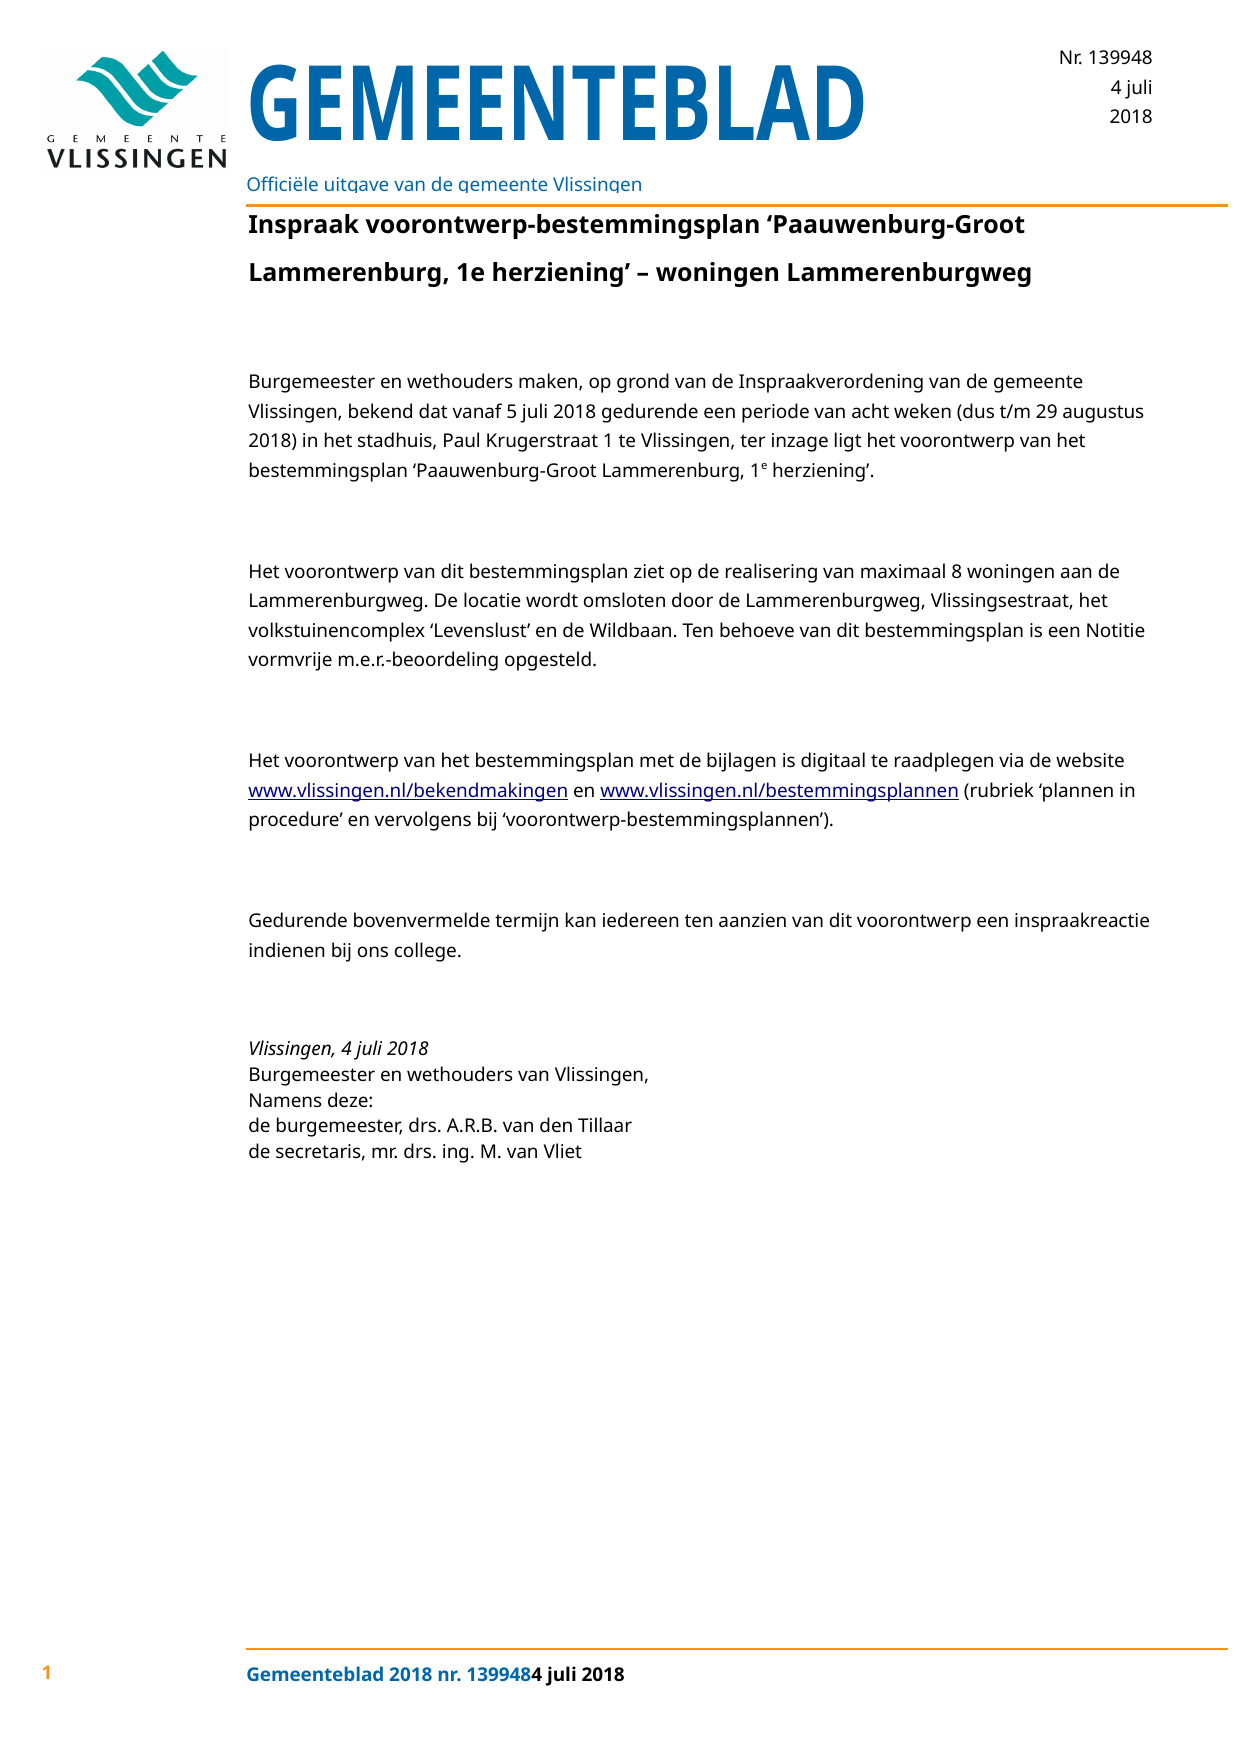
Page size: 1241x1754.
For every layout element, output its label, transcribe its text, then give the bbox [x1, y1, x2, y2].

text Burgemeester en wethouders van Vlissingen, [248, 1061, 1152, 1087]
text de burgemeester, drs. A.R.B. van den Tillaar [248, 1112, 1152, 1138]
text Burgemeester en wethouders maken, op grond van de Inspraakverordening van de gemeente Vlissingen, bekend dat vanaf 5 juli 2018 gedurende een periode van acht weken (dus t/m 29 augustus 2018) in het stadhuis, Paul Krugerstraat 1 te Vlissingen, ter inzage ligt het voorontwerp van het bestemmingsplan ‘Paauwenburg-Groot Lammerenburg, 1e herziening’. [248, 368, 1152, 483]
picture [41, 47, 231, 172]
text Het voorontwerp van het bestemmingsplan met de bijlagen is digitaal te raadplegen via de website www.vlissingen.nl/bekendmakingen en www.vlissingen.nl/bestemmingsplannen (rubriek ‘plannen in procedure’ en vervolgens bij ‘voorontwerp-bestemmingsplannen’). [248, 747, 1152, 832]
text Inspraak voorontwerp-bestemmingsplan ‘Paauwenburg-Groot Lammerenburg, 1e herziening’ – woningen Lammerenburgweg [248, 207, 1152, 288]
text Het voorontwerp van dit bestemmingsplan ziet op de realisering van maximaal 8 woningen aan de Lammerenburgweg. De locatie wordt omsloten door de Lammerenburgweg, Vlissingsestraat, het volkstuinencomplex ‘Levenslust’ en de Wildbaan. Ten behoeve van dit bestemmingsplan is een Notitie vormvrije m.e.r.-beoordeling opgesteld. [248, 558, 1152, 672]
text Namens deze: [248, 1087, 1152, 1112]
text Gedurende bovenvermelde termijn kan iedereen ten aanzien van dit voorontwerp een inspraakreactie indienen bij ons college. [248, 907, 1152, 963]
text de secretaris, mr. drs. ing. M. van Vliet [248, 1138, 1152, 1164]
text Vlissingen, 4 juli 2018 [248, 1035, 1152, 1061]
